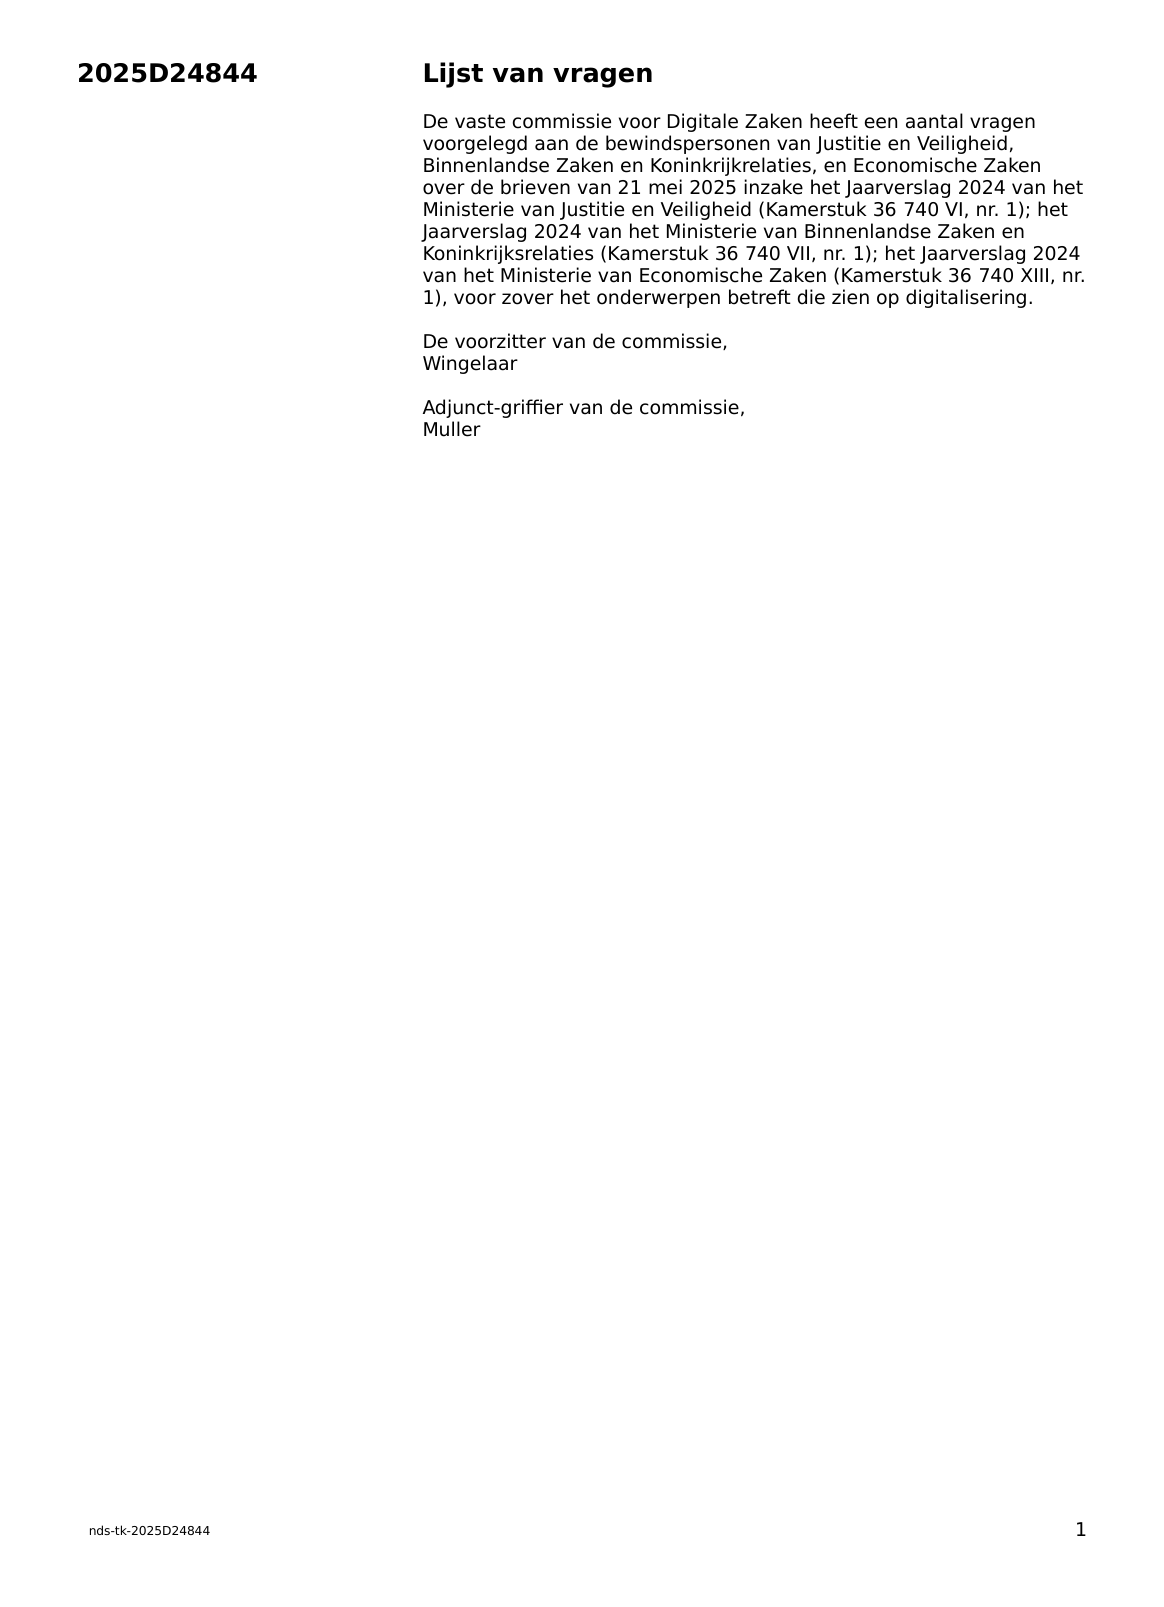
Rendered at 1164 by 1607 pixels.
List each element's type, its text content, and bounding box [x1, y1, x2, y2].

text 2025D24844 Lijst van vragen [77, 59, 1087, 89]
text Wingelaar [422, 353, 1087, 375]
text De vaste commissie voor Digitale Zaken heeft een aantal vragen voorgelegd aan de bewindspersonen van Justitie en Veiligheid, Binnenlandse Zaken en Koninkrijkrelaties, en Economische Zaken over de brieven van 21 mei 2025 inzake het Jaarverslag 2024 van het Ministerie van Justitie en Veiligheid (Kamerstuk 36 740 VI, nr. 1); het Jaarverslag 2024 van het Ministerie van Binnenlandse Zaken en Koninkrijksrelaties (Kamerstuk 36 740 VII, nr. 1); het Jaarverslag 2024 van het Ministerie van Economische Zaken (Kamerstuk 36 740 XIII, nr. 1), voor zover het onderwerpen betreft die zien op digitalisering. [422, 111, 1087, 309]
text Muller [422, 419, 1087, 441]
text De voorzitter van de commissie, [422, 331, 1087, 353]
text nds-tk-2025D24844 [88, 1524, 323, 1538]
text Adjunct-griffier van de commissie, [422, 397, 1087, 419]
